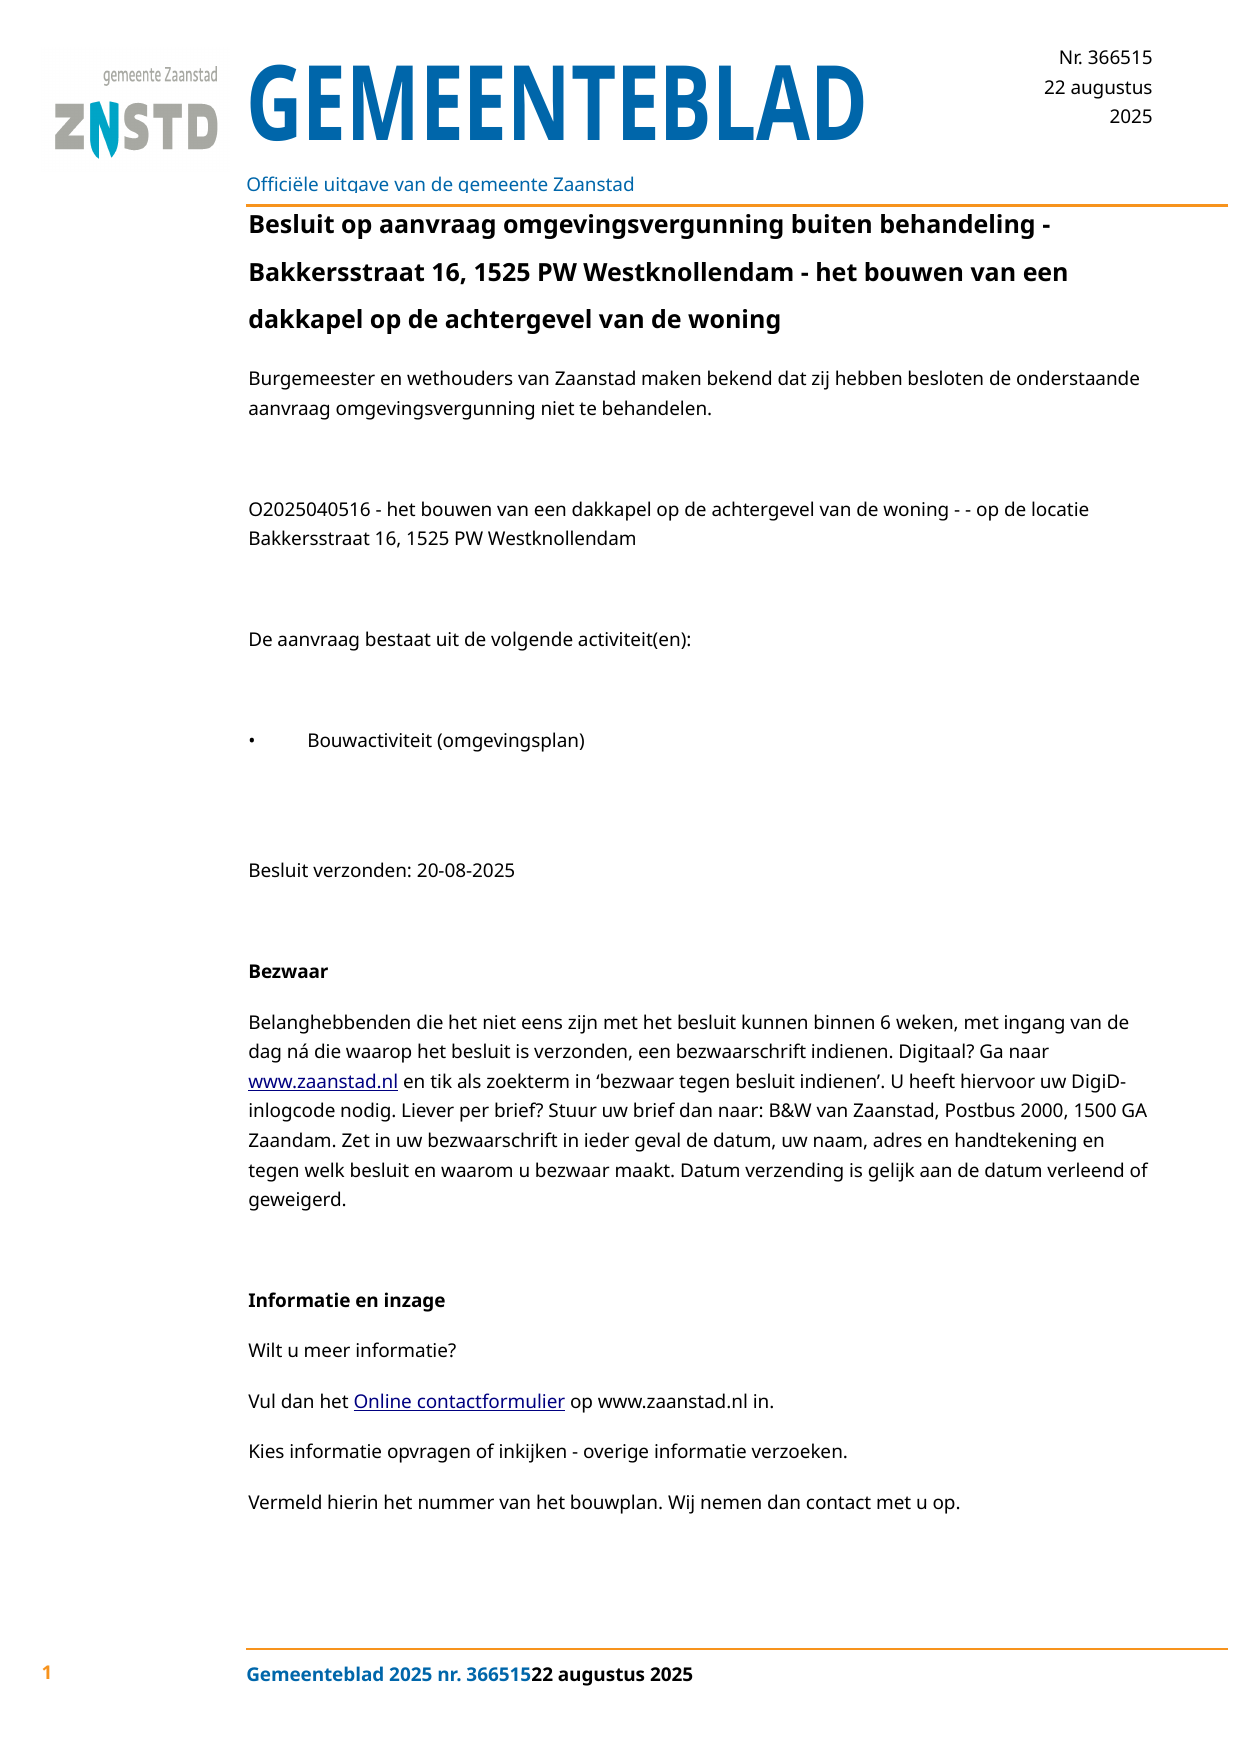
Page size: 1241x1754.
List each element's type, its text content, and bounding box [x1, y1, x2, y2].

text Besluit verzonden: 20-08-2025 [248, 858, 1152, 883]
text Wilt u meer informatie? [248, 1338, 1152, 1363]
text Vul dan het Online contactformulier op www.zaanstad.nl in. [248, 1388, 1152, 1414]
text Besluit op aanvraag omgevingsvergunning buiten behandeling - Bakkersstraat 16, 1525 PW Westknollendam - het bouwen van een dakkapel op de achtergevel van de woning [248, 207, 1152, 336]
text Kies informatie opvragen of inkijken - overige informatie verzoeken. [248, 1438, 1152, 1464]
text De aanvraag bestaat uit de volgende activiteit(en): [248, 626, 1152, 652]
text O2025040516 - het bouwen van een dakkapel op de achtergevel van de woning - - op de locatie Bakkersstraat 16, 1525 PW Westknollendam [248, 496, 1152, 551]
text Bezwaar [248, 958, 1152, 984]
picture [41, 47, 231, 172]
list Bouwactiviteit (omgevingsplan) [248, 727, 1152, 753]
text Belanghebbenden die het niet eens zijn met het besluit kunnen binnen 6 weken, met ingang van de dag ná die waarop het besluit is verzonden, een bezwaarschrift indienen. Digitaal? Ga naar www.zaanstad.nl en tik als zoekterm in ‘bezwaar tegen besluit indienen’. U heeft hiervoor uw DigiD-inlogcode nodig. Liever per brief? Stuur uw brief dan naar: B&W van Zaanstad, Postbus 2000, 1500 GA Zaandam. Zet in uw bezwaarschrift in ieder geval de datum, uw naam, adres en handtekening en tegen welk besluit en waarom u bezwaar maakt. Datum verzending is gelijk aan de datum verleend of geweigerd. [248, 1009, 1152, 1212]
text Informatie en inzage [248, 1287, 1152, 1313]
text Burgemeester en wethouders van Zaanstad maken bekend dat zij hebben besloten de onderstaande aanvraag omgevingsvergunning niet te behandelen. [248, 366, 1152, 421]
text Vermeld hierin het nummer van het bouwplan. Wij nemen dan contact met u op. [248, 1489, 1152, 1514]
